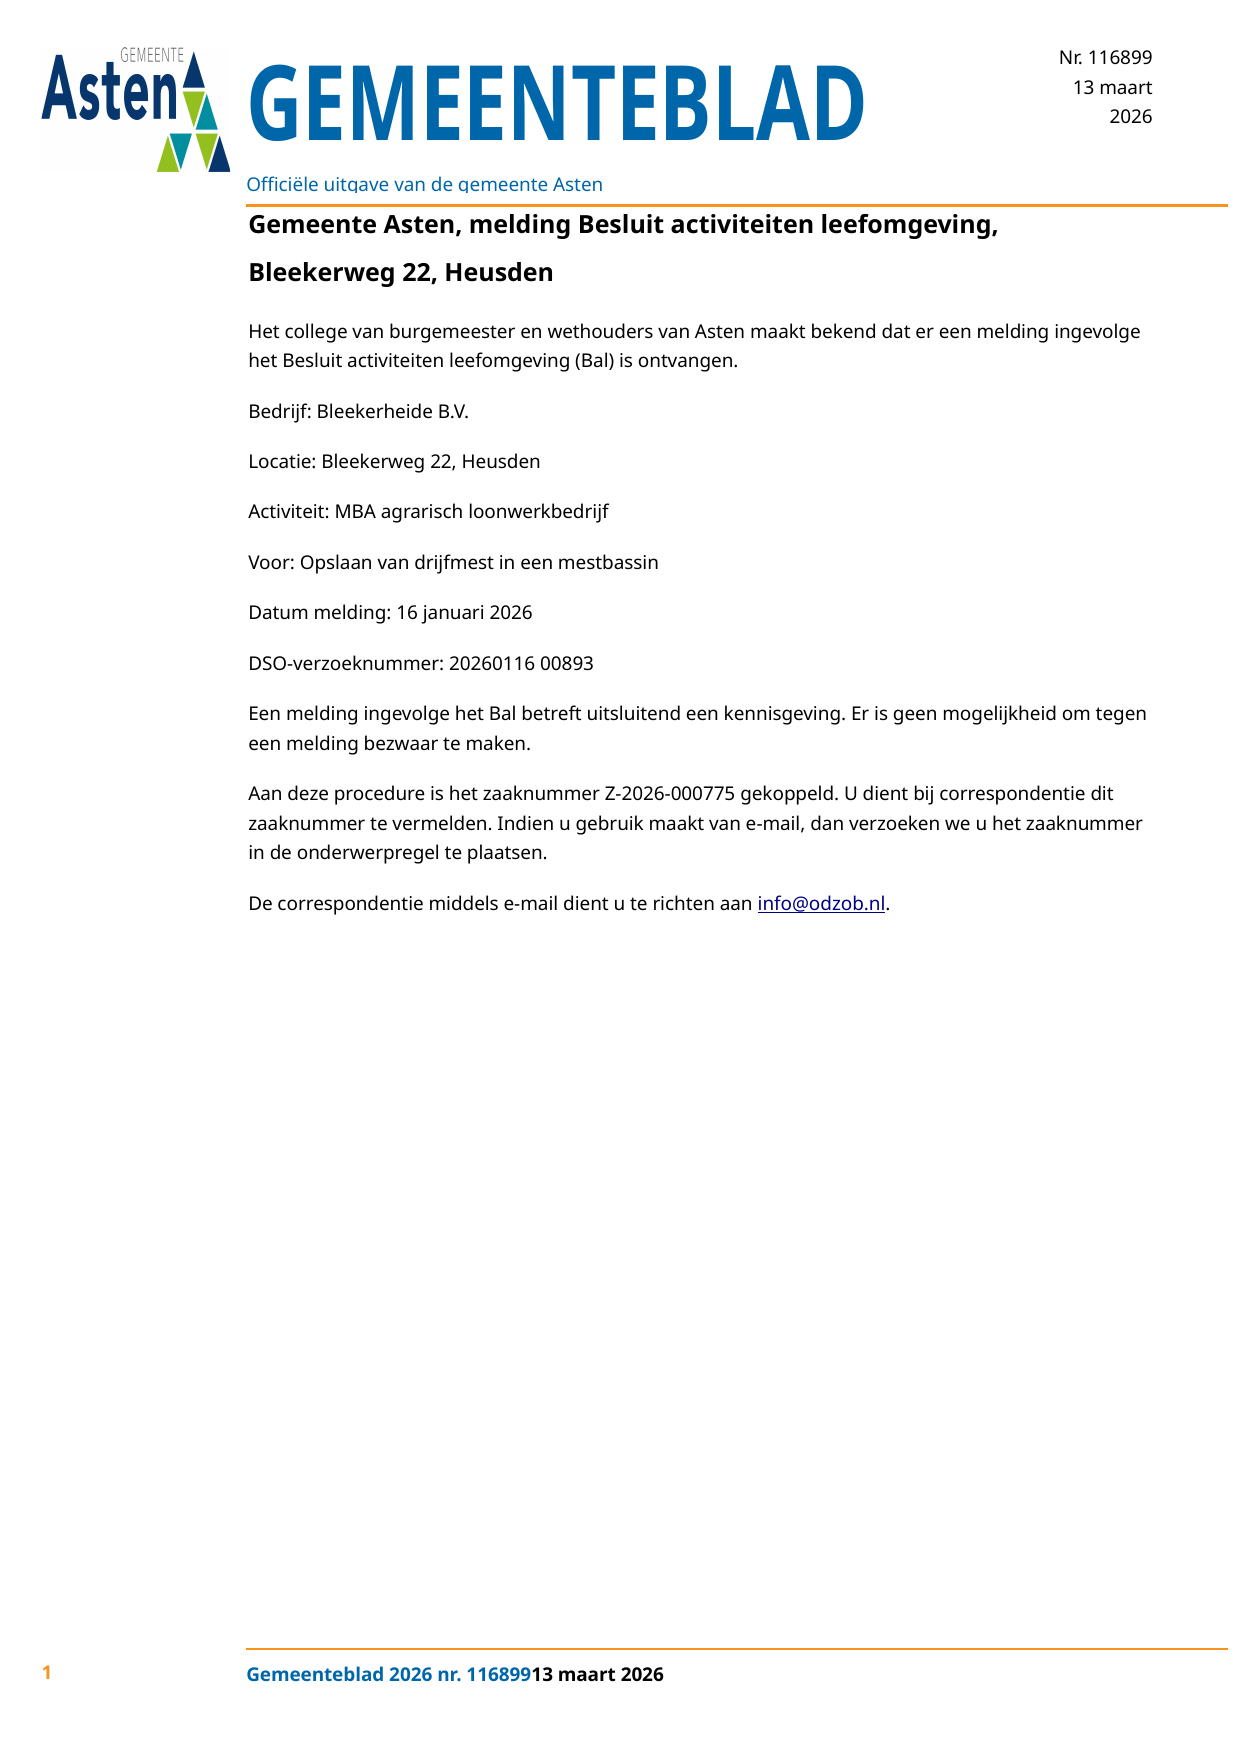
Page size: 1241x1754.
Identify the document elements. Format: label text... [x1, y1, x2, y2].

text Aan deze procedure is het zaaknummer Z-2026-000775 gekoppeld. U dient bij correspondentie dit zaaknummer te vermelden. Indien u gebruik maakt van e-mail, dan verzoeken we u het zaaknummer in de onderwerpregel te plaatsen. [248, 780, 1152, 865]
text Bedrijf: Bleekerheide B.V. [248, 398, 1152, 424]
text Voor: Opslaan van drijfmest in een mestbassin [248, 549, 1152, 575]
text De correspondentie middels e-mail dient u te richten aan info@odzob.nl. [248, 890, 1152, 916]
text Activiteit: MBA agrarisch loonwerkbedrijf [248, 499, 1152, 524]
text Een melding ingevolge het Bal betreft uitsluitend een kennisgeving. Er is geen mogelijkheid om tegen een melding bezwaar te maken. [248, 700, 1152, 756]
picture [41, 47, 231, 172]
text Locatie: Bleekerweg 22, Heusden [248, 448, 1152, 474]
text DSO-verzoeknummer: 20260116 00893 [248, 650, 1152, 676]
text Datum melding: 16 januari 2026 [248, 599, 1152, 625]
text Het college van burgemeester en wethouders van Asten maakt bekend dat er een melding ingevolge het Besluit activiteiten leefomgeving (Bal) is ontvangen. [248, 318, 1152, 373]
text Gemeente Asten, melding Besluit activiteiten leefomgeving, Bleekerweg 22, Heusden [248, 207, 1152, 288]
